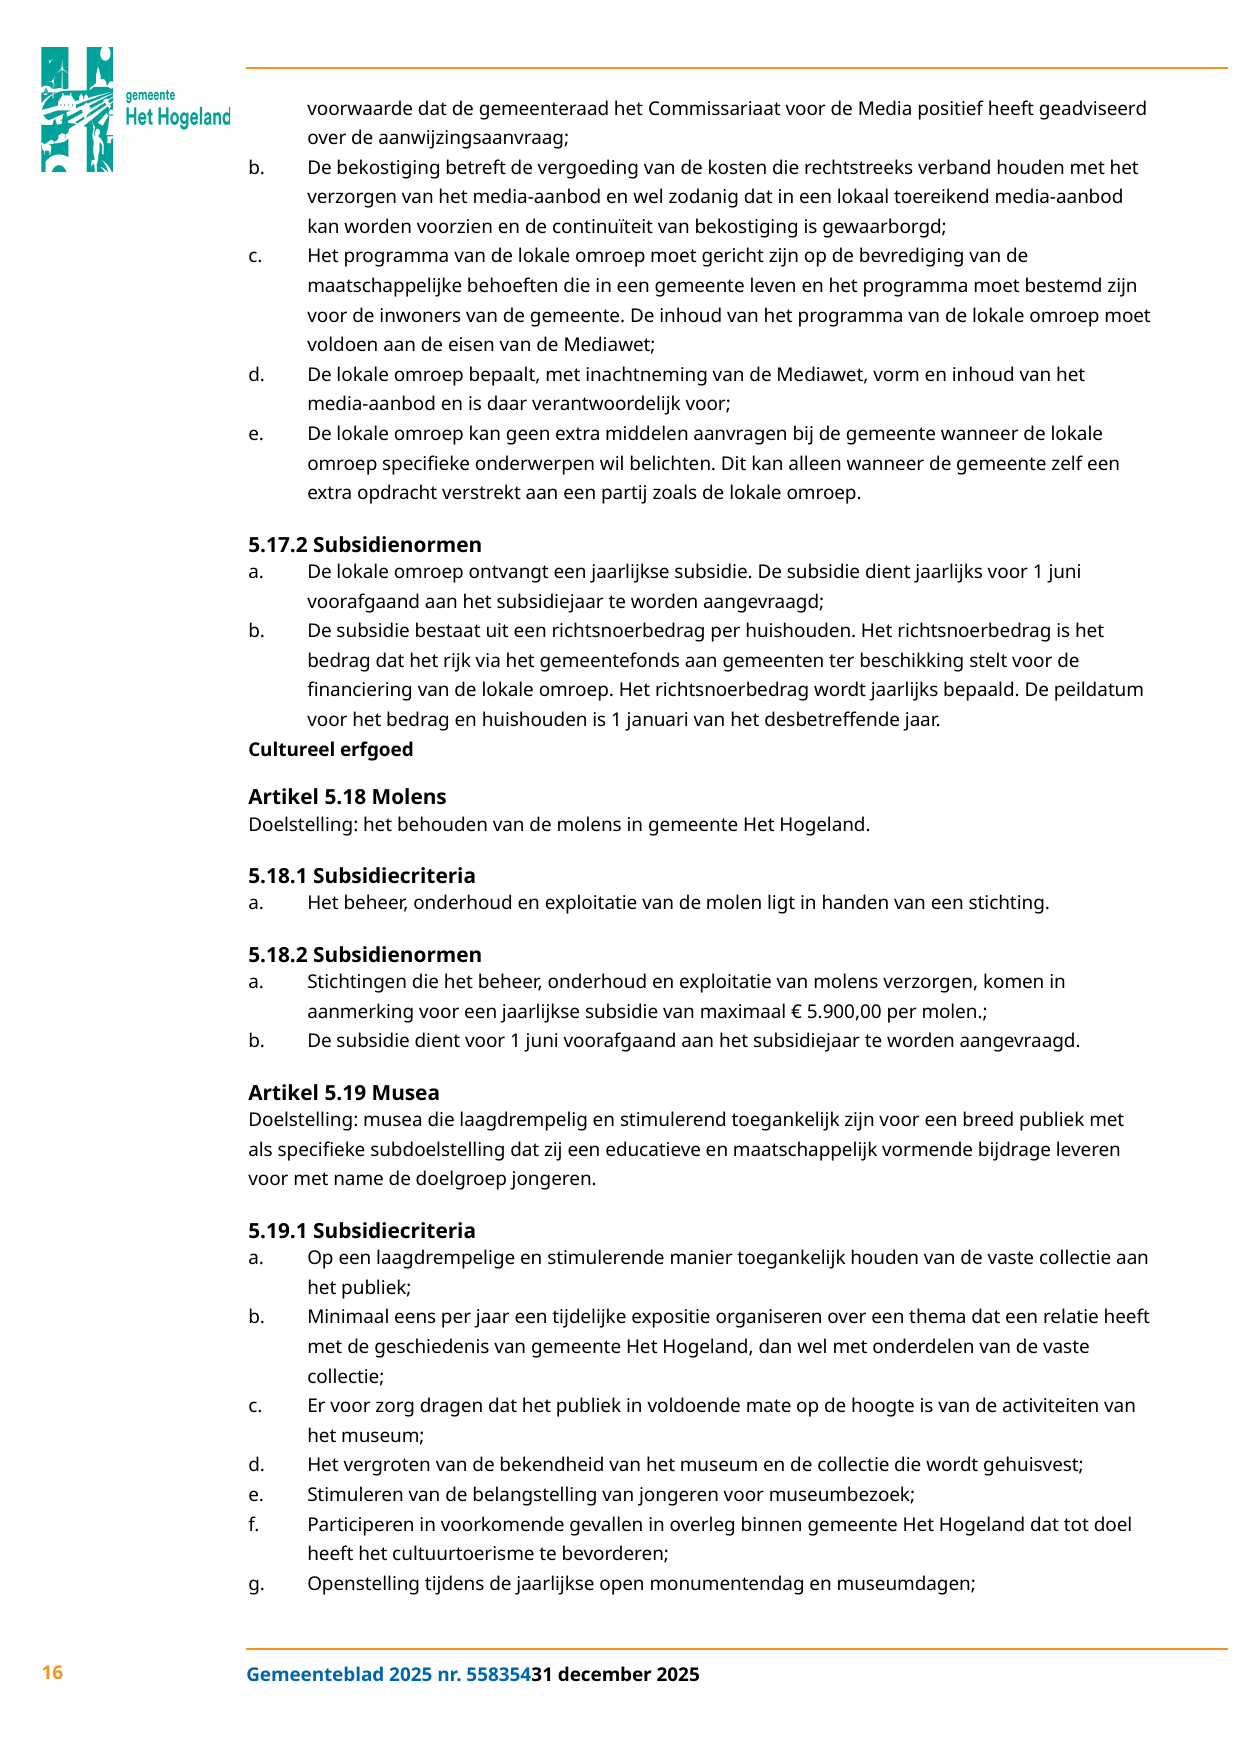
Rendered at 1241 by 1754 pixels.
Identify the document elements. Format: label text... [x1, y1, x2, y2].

picture [41, 47, 231, 172]
list Openstelling tijdens de jaarlijkse open monumentendag en museumdagen; [248, 1570, 1152, 1596]
text Doelstelling: het behouden van de molens in gemeente Het Hogeland. [248, 811, 1152, 836]
text 5.18.1 Subsidiecriteria [248, 861, 1152, 889]
text Doelstelling: musea die laagdrempelig en stimulerend toegankelijk zijn voor een breed publiek met als specifieke subdoelstelling dat zij een educatieve en maatschappelijk vormende bijdrage leveren voor met name de doelgroep jongeren. [248, 1106, 1152, 1191]
list Het vergroten van de bekendheid van het museum en de collectie die wordt gehuisvest; [248, 1452, 1152, 1477]
list De subsidie dient voor 1 juni voorafgaand aan het subsidiejaar te worden aangevraagd. [248, 1028, 1152, 1053]
list Er voor zorg dragen dat het publiek in voldoende mate op de hoogte is van de activiteiten van het museum; [248, 1392, 1152, 1448]
text 5.19.1 Subsidiecriteria [248, 1216, 1152, 1244]
list Stichtingen die het beheer, onderhoud en exploitatie van molens verzorgen, komen in aanmerking voor een jaarlijkse subsidie van maximaal € 5.900,00 per molen.; [248, 968, 1152, 1024]
list Minimaal eens per jaar een tijdelijke expositie organiseren over een thema dat een relatie heeft met de geschiedenis van gemeente Het Hogeland, dan wel met onderdelen van de vaste collectie; [248, 1304, 1152, 1388]
text Cultureel erfgoed [248, 736, 1152, 761]
list De subsidie bestaat uit een richtsnoerbedrag per huishouden. Het richtsnoerbedrag is het bedrag dat het rijk via het gemeentefonds aan gemeenten ter beschikking stelt voor de financiering van de lokale omroep. Het richtsnoerbedrag wordt jaarlijks bepaald. De peildatum voor het bedrag en huishouden is 1 januari van het desbetreffende jaar. [248, 617, 1152, 732]
list De lokale omroep kan geen extra middelen aanvragen bij de gemeente wanneer de lokale omroep specifieke onderwerpen wil belichten. Dit kan alleen wanneer de gemeente zelf een extra opdracht verstrekt aan een partij zoals de lokale omroep. [248, 420, 1152, 505]
text Artikel 5.19 Musea [248, 1078, 1152, 1106]
list voorwaarde dat de gemeenteraad het Commissariaat voor de Media positief heeft geadviseerd over de aanwijzingsaanvraag; [248, 95, 1152, 150]
list De lokale omroep bepaalt, met inachtneming van de Mediawet, vorm en inhoud van het media-aanbod en is daar verantwoordelijk voor; [248, 361, 1152, 416]
text 5.17.2 Subsidienormen [248, 530, 1152, 558]
list Het programma van de lokale omroep moet gericht zijn op de bevrediging van de maatschappelijke behoeften die in een gemeente leven en het programma moet bestemd zijn voor de inwoners van de gemeente. De inhoud van het programma van de lokale omroep moet voldoen aan de eisen van de Mediawet; [248, 243, 1152, 357]
text 5.18.2 Subsidienormen [248, 940, 1152, 968]
list Op een laagdrempelige en stimulerende manier toegankelijk houden van de vaste collectie aan het publiek; [248, 1244, 1152, 1300]
list Het beheer, onderhoud en exploitatie van de molen ligt in handen van een stichting. [248, 889, 1152, 915]
text Artikel 5.18 Molens [248, 782, 1152, 811]
list De lokale omroep ontvangt een jaarlijkse subsidie. De subsidie dient jaarlijks voor 1 juni voorafgaand aan het subsidiejaar te worden aangevraagd; [248, 558, 1152, 613]
list De bekostiging betreft de vergoeding van de kosten die rechtstreeks verband houden met het verzorgen van het media-aanbod en wel zodanig dat in een lokaal toereikend media-aanbod kan worden voorzien en de continuïteit van bekostiging is gewaarborgd; [248, 154, 1152, 239]
list Participeren in voorkomende gevallen in overleg binnen gemeente Het Hogeland dat tot doel heeft het cultuurtoerisme te bevorderen; [248, 1511, 1152, 1566]
list Stimuleren van de belangstelling van jongeren voor museumbezoek; [248, 1481, 1152, 1507]
